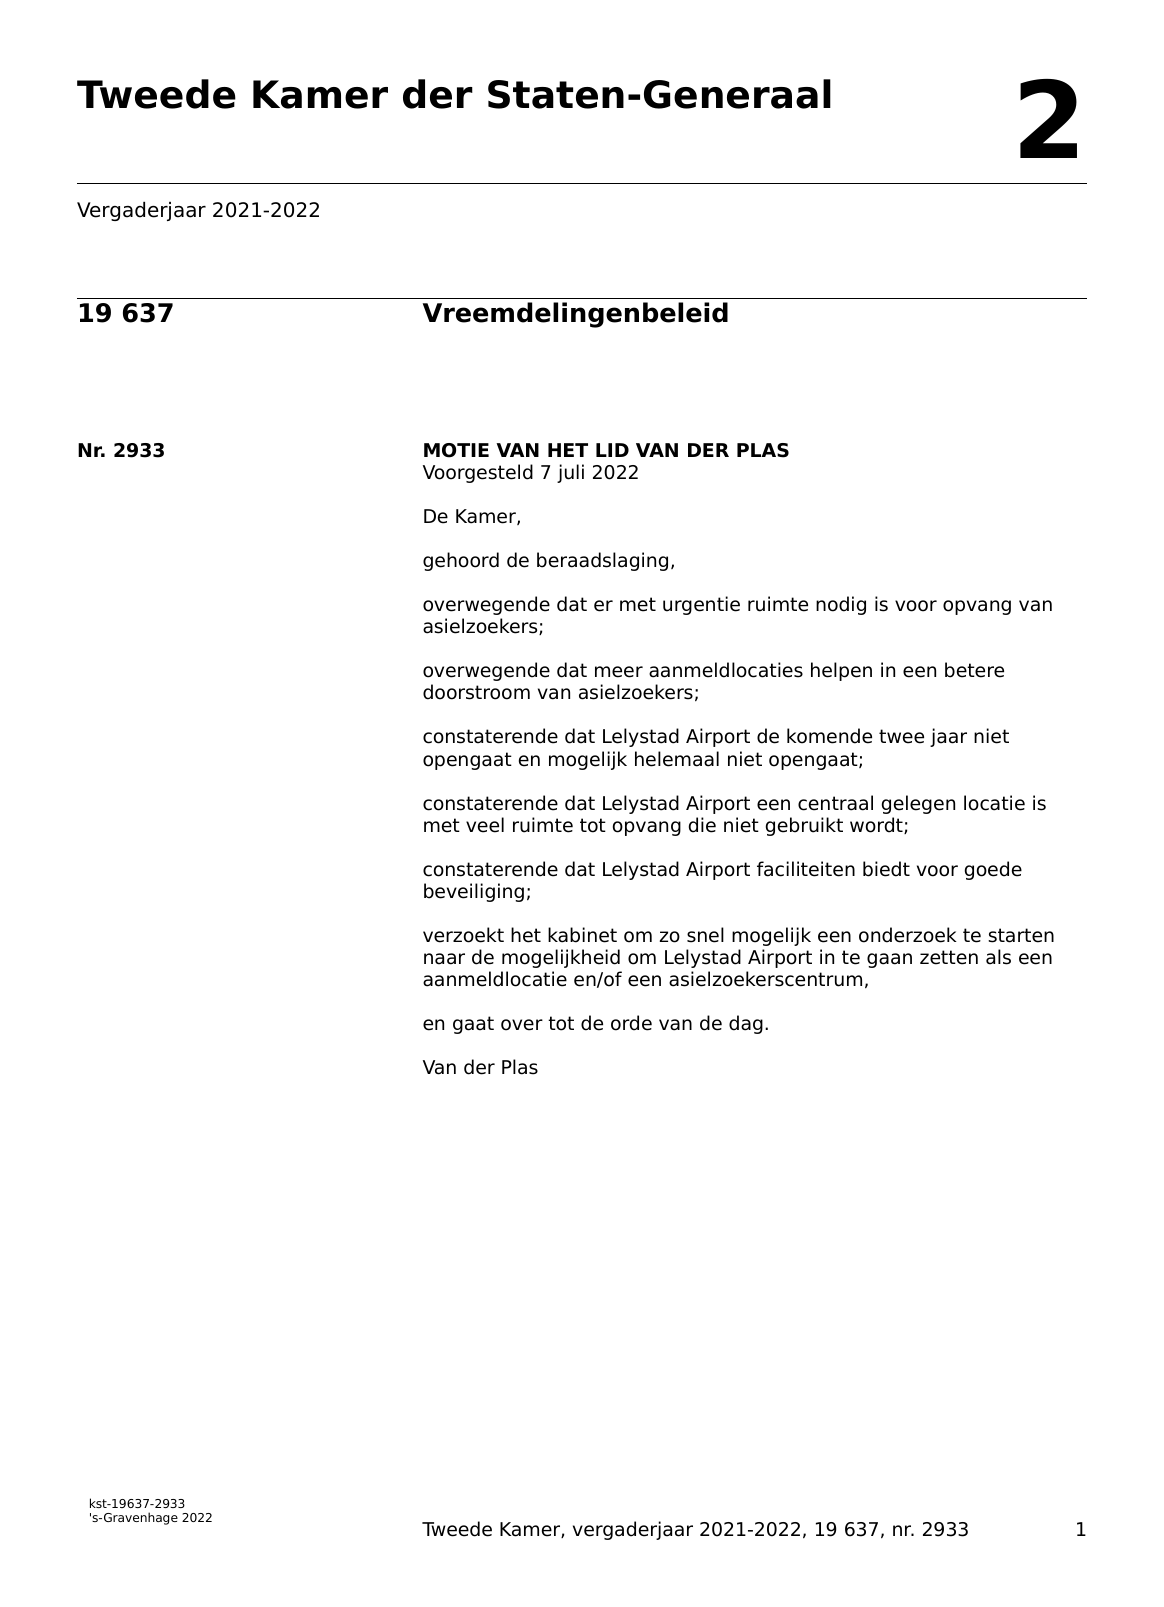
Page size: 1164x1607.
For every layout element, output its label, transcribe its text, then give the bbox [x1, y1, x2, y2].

text constaterende dat Lelystad Airport een centraal gelegen locatie is met veel ruimte tot opvang die niet gebruikt wordt; [422, 793, 1087, 837]
table_header 2 [886, 59, 1087, 183]
subtitle 19 637 Vreemdelingenbeleid [77, 299, 1087, 329]
text Voorgesteld 7 juli 2022 [422, 462, 1087, 484]
text overwegende dat meer aanmeldlocaties helpen in een betere doorstroom van asielzoekers; [422, 660, 1087, 704]
text gehoord de beraadslaging, [422, 550, 1087, 572]
text constaterende dat Lelystad Airport faciliteiten biedt voor goede beveiliging; [422, 859, 1087, 903]
subtitle Nr. 2933 MOTIE VAN HET LID VAN DER PLAS [77, 440, 1087, 462]
text 's-Gravenhage 2022 [88, 1511, 323, 1525]
text constaterende dat Lelystad Airport de komende twee jaar niet opengaat en mogelijk helemaal niet opengaat; [422, 726, 1087, 770]
table_header Tweede Kamer der Staten-Generaal [77, 59, 886, 183]
text en gaat over tot de orde van de dag. [422, 1013, 1087, 1035]
text Van der Plas [422, 1057, 1087, 1079]
text De Kamer, [422, 506, 1087, 528]
table_cell Vergaderjaar 2021-2022 [77, 184, 1087, 298]
text overwegende dat er met urgentie ruimte nodig is voor opvang van asielzoekers; [422, 594, 1087, 638]
text verzoekt het kabinet om zo snel mogelijk een onderzoek te starten naar de mogelijkheid om Lelystad Airport in te gaan zetten als een aanmeldlocatie en/of een asielzoekerscentrum, [422, 925, 1087, 991]
text kst-19637-2933 [88, 1497, 323, 1511]
